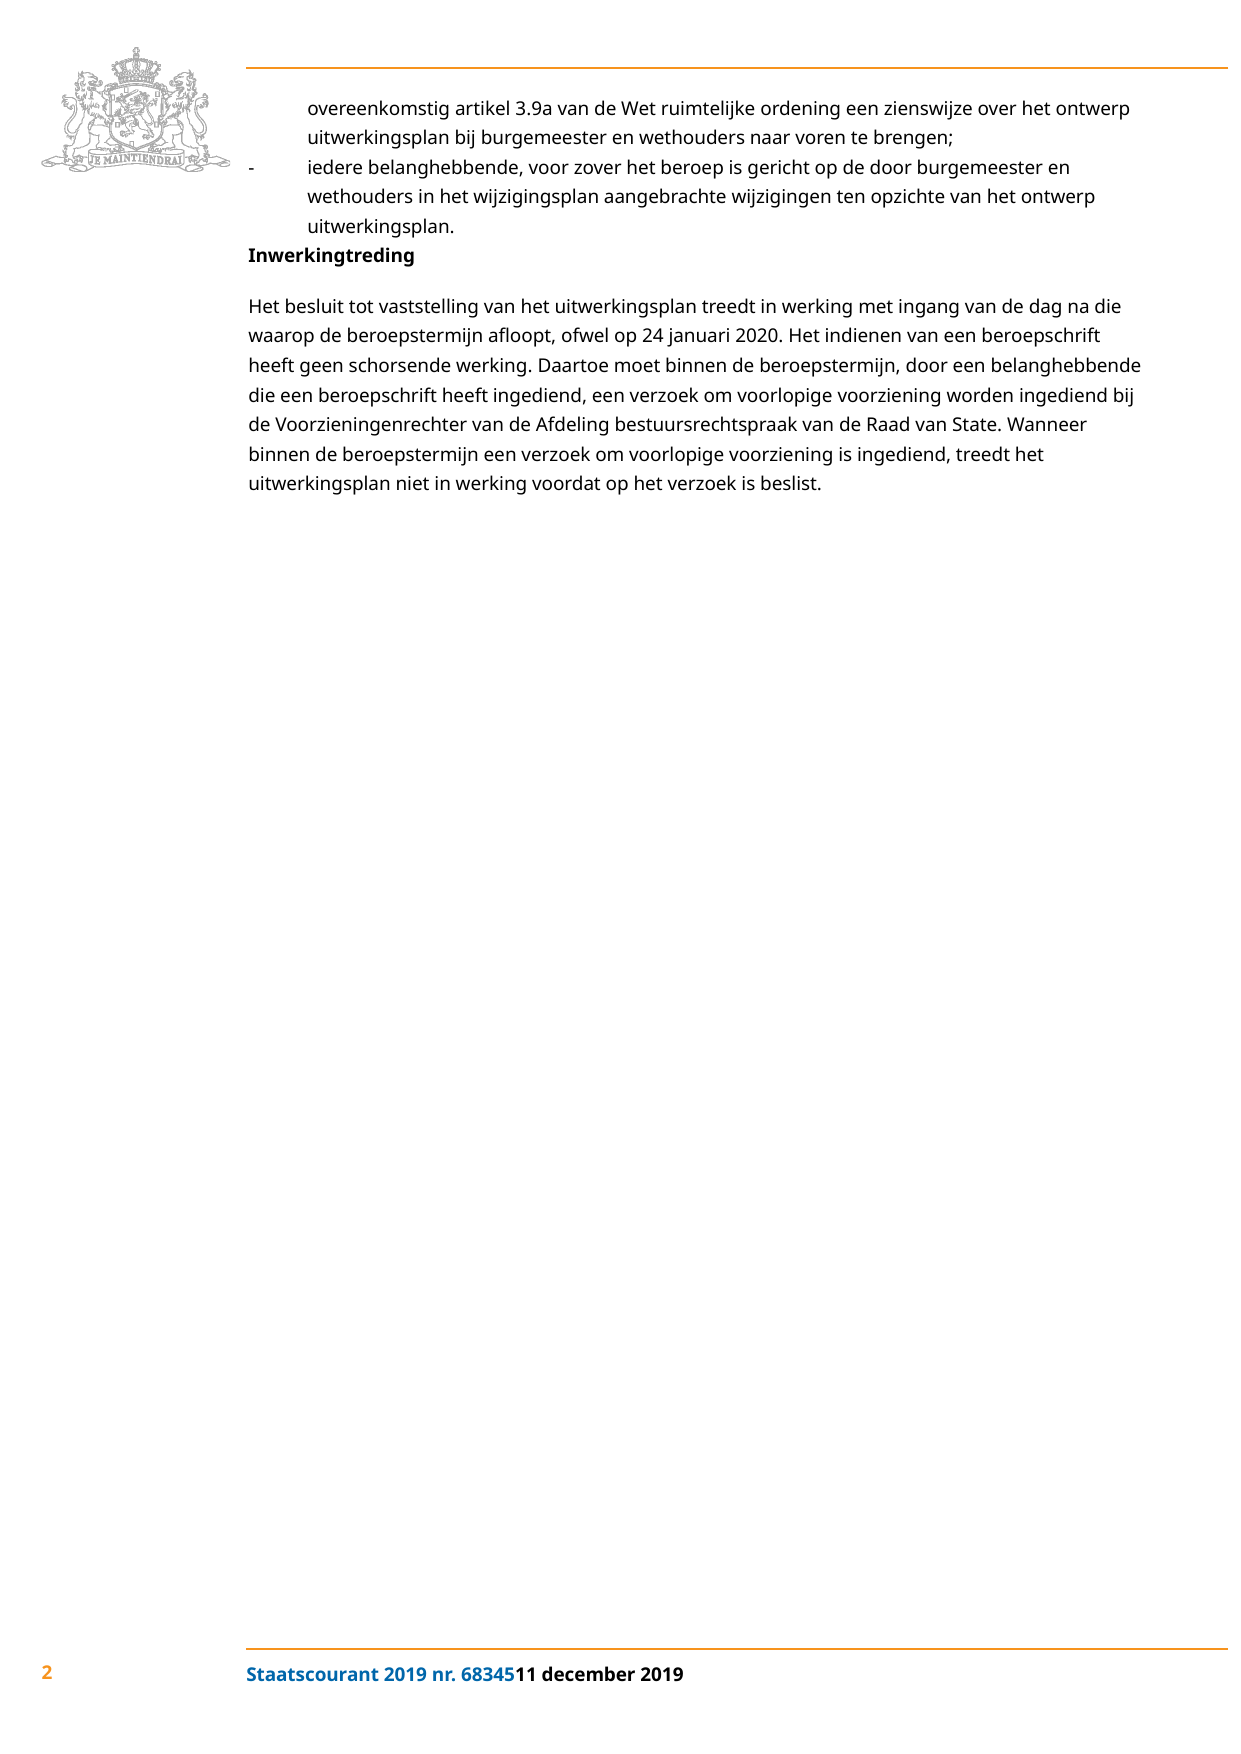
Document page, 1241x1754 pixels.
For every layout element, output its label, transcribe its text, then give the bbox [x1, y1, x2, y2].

list iedere belanghebbende, voor zover het beroep is gericht op de door burgemeester en wethouders in het wijzigingsplan aangebrachte wijzigingen ten opzichte van het ontwerp uitwerkingsplan. [248, 154, 1152, 239]
text Het besluit tot vaststelling van het uitwerkingsplan treedt in werking met ingang van de dag na die waarop de beroepstermijn afloopt, ofwel op 24 januari 2020. Het indienen van een beroepschrift heeft geen schorsende werking. Daartoe moet binnen de beroepstermijn, door een belanghebbende die een beroepschrift heeft ingediend, een verzoek om voorlopige voorziening worden ingediend bij de Voorzieningenrechter van de Afdeling bestuursrechtspraak van de Raad van State. Wanneer binnen de beroepstermijn een verzoek om voorlopige voorziening is ingediend, treedt het uitwerkingsplan niet in werking voordat op het verzoek is beslist. [248, 293, 1152, 496]
picture [41, 47, 231, 172]
list overeenkomstig artikel 3.9a van de Wet ruimtelijke ordening een zienswijze over het ontwerp uitwerkingsplan bij burgemeester en wethouders naar voren te brengen; [248, 95, 1152, 150]
text Inwerkingtreding [248, 243, 1152, 268]
